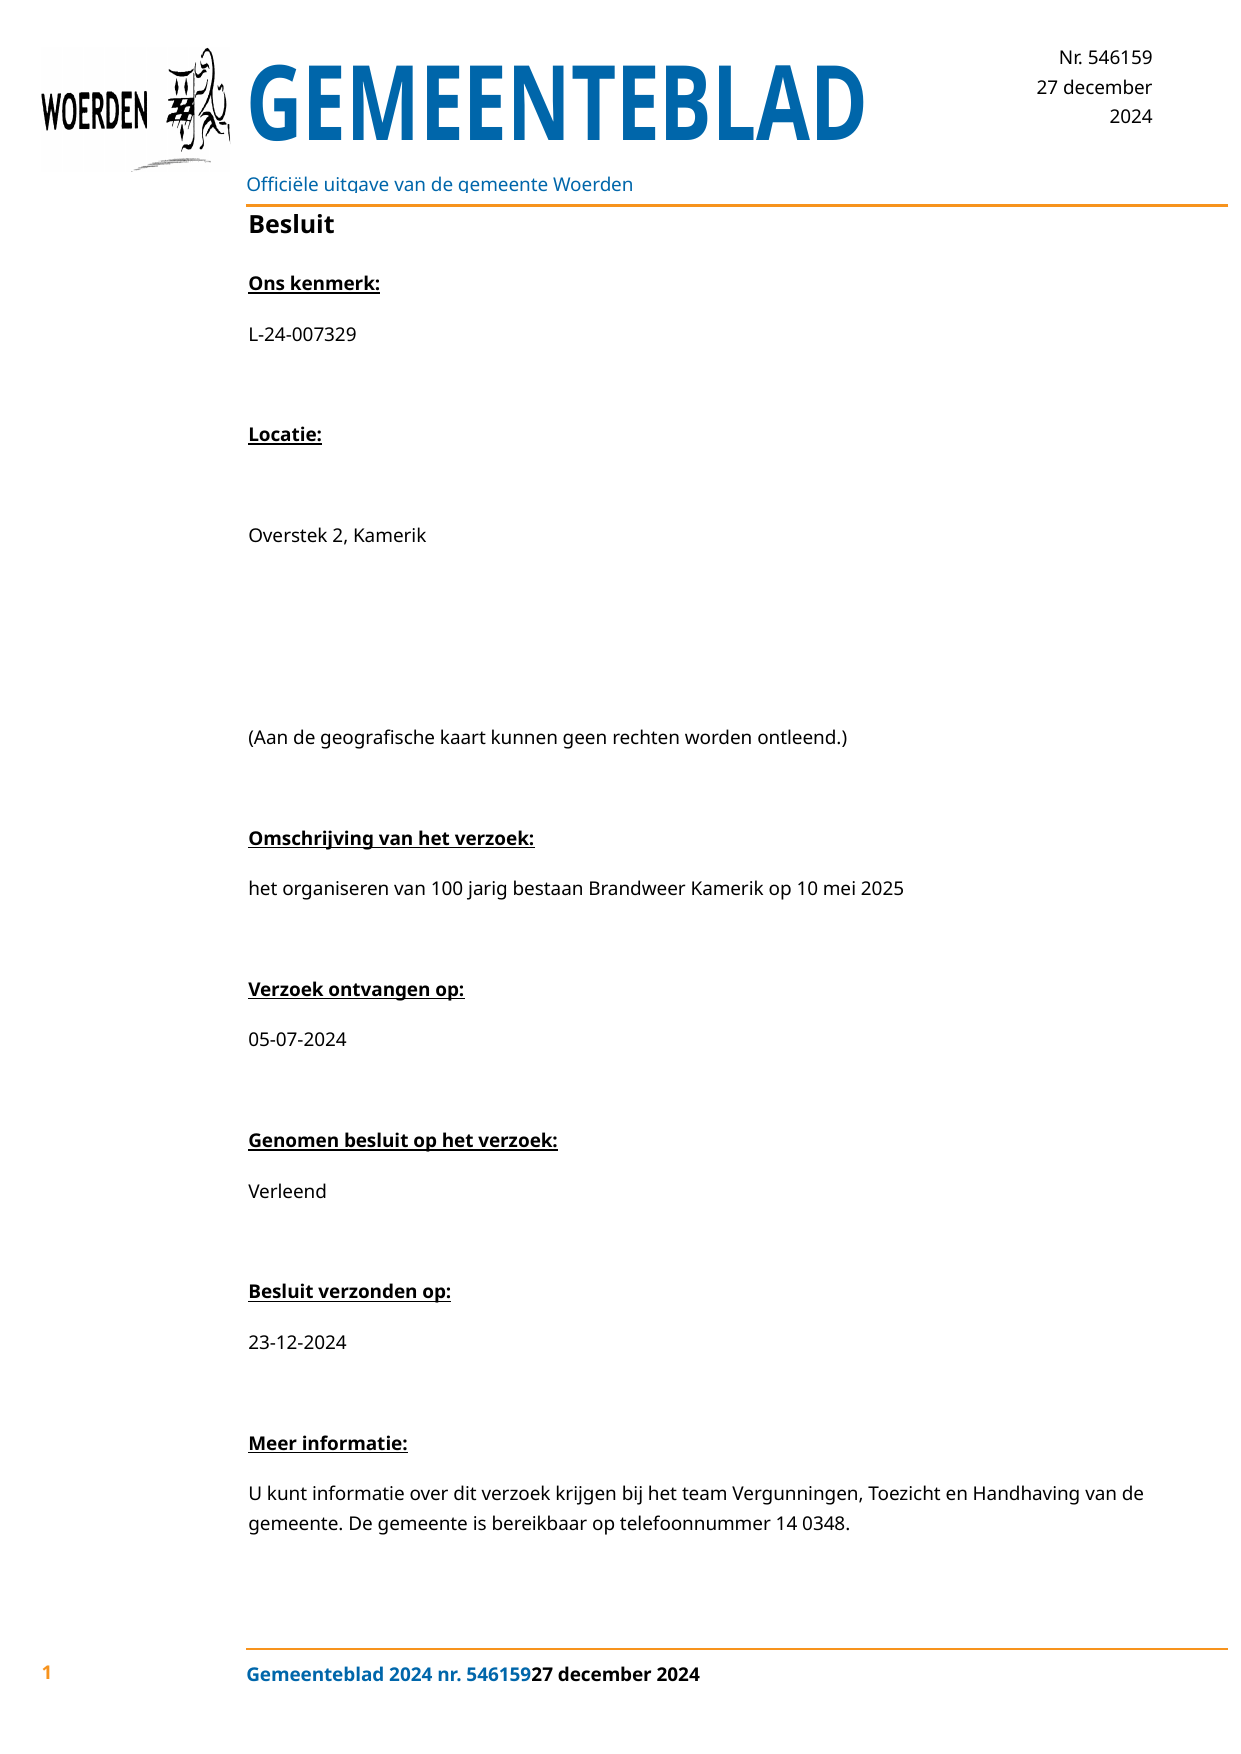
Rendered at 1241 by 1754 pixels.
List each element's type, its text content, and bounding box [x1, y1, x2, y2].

text (Aan de geografische kaart kunnen geen rechten worden ontleend.) [248, 724, 1152, 750]
text Overstek 2, Kamerik [248, 522, 1152, 548]
text Verzoek ontvangen op: [248, 976, 1152, 1002]
text Besluit verzonden op: [248, 1279, 1152, 1304]
text 23-12-2024 [248, 1329, 1152, 1355]
text Besluit [248, 207, 1152, 241]
text U kunt informatie over dit verzoek krijgen bij het team Vergunningen, Toezicht en Handhaving van de gemeente. De gemeente is bereikbaar op telefoonnummer 14 0348. [248, 1480, 1152, 1536]
text het organiseren van 100 jarig bestaan Brandweer Kamerik op 10 mei 2025 [248, 875, 1152, 901]
text Verleend [248, 1178, 1152, 1203]
picture [41, 47, 231, 172]
text Meer informatie: [248, 1430, 1152, 1456]
text 05-07-2024 [248, 1027, 1152, 1052]
text Genomen besluit op het verzoek: [248, 1127, 1152, 1153]
text Ons kenmerk: [248, 270, 1152, 296]
text L-24-007329 [248, 321, 1152, 346]
text Locatie: [248, 422, 1152, 447]
text Omschrijving van het verzoek: [248, 825, 1152, 851]
